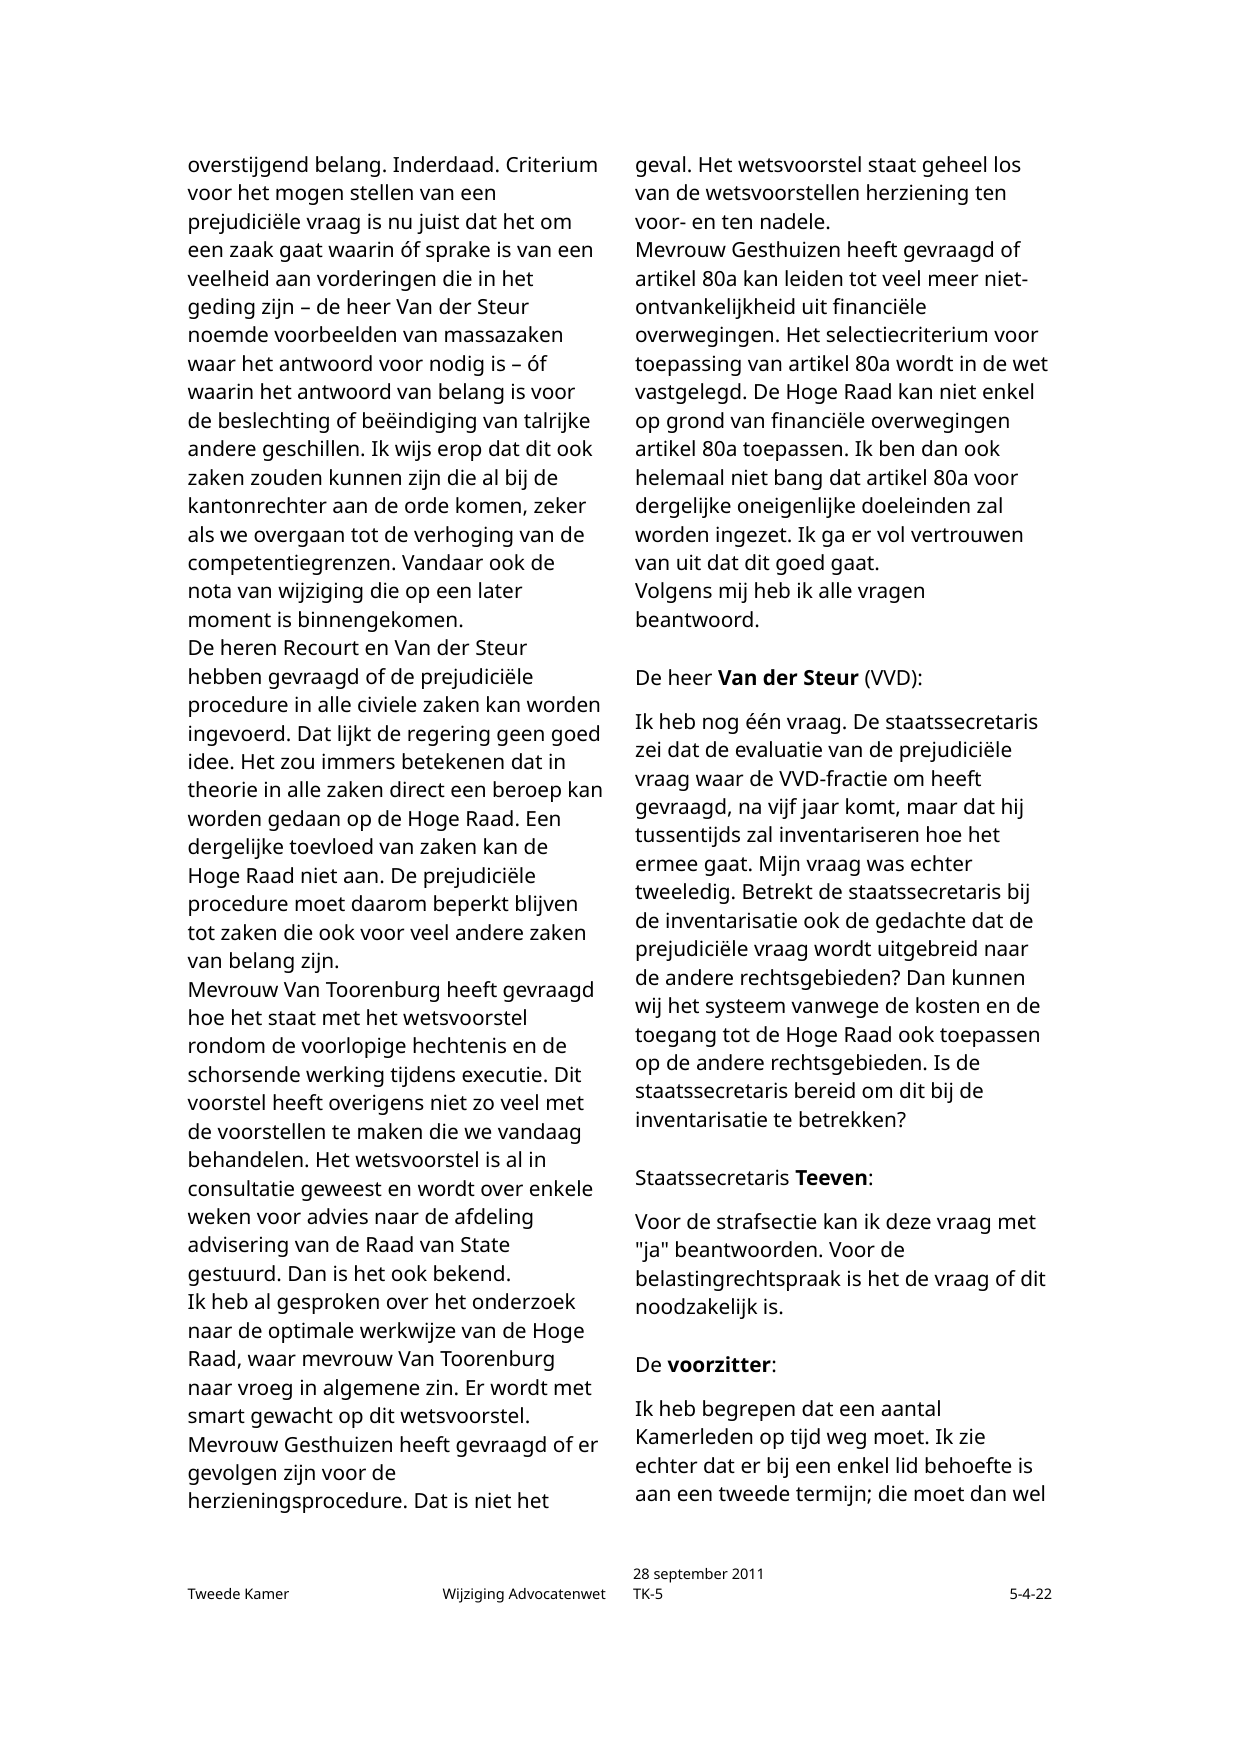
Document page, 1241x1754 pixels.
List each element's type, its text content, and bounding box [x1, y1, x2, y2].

text De heren Recourt en Van der Steur hebben gevraagd of de prejudiciële procedure in alle civiele zaken kan worden ingevoerd. Dat lijkt de regering geen goed idee. Het zou immers betekenen dat in theorie in alle zaken direct een beroep kan worden gedaan op de Hoge Raad. Een dergelijke toevloed van zaken kan de Hoge Raad niet aan. De prejudiciële procedure moet daarom beperkt blijven tot zaken die ook voor veel andere zaken van belang zijn. [187, 633, 605, 975]
text overstijgend belang. Inderdaad. Criterium voor het mogen stellen van een prejudiciële vraag is nu juist dat het om een zaak gaat waarin óf sprake is van een veelheid aan vorderingen die in het geding zijn – de heer Van der Steur noemde voorbeelden van massazaken waar het antwoord voor nodig is – óf waarin het antwoord van belang is voor de beslechting of beëindiging van talrijke andere geschillen. Ik wijs erop dat dit ook zaken zouden kunnen zijn die al bij de kantonrechter aan de orde komen, zeker als we overgaan tot de verhoging van de competentiegrenzen. Vandaar ook de nota van wijziging die op een later moment is binnengekomen. [187, 150, 605, 633]
text De heer Van der Steur (VVD): [635, 663, 1053, 692]
text Volgens mij heb ik alle vragen beantwoord. [635, 577, 1053, 633]
text Mevrouw Gesthuizen heeft gevraagd of artikel 80a kan leiden tot veel meer niet-ontvankelijkheid uit financiële overwegingen. Het selectiecriterium voor toepassing van artikel 80a wordt in de wet vastgelegd. De Hoge Raad kan niet enkel op grond van financiële overwegingen artikel 80a toepassen. Ik ben dan ook helemaal niet bang dat artikel 80a voor dergelijke oneigenlijke doeleinden zal worden ingezet. Ik ga er vol vertrouwen van uit dat dit goed gaat. [635, 235, 1053, 577]
text Ik heb begrepen dat een aantal Kamerleden op tijd weg moet. Ik zie echter dat er bij een enkel lid behoefte is aan een tweede termijn; die moet dan wel [635, 1394, 1053, 1508]
text geval. Het wetsvoorstel staat geheel los van de wetsvoorstellen herziening ten voor- en ten nadele. [635, 150, 1053, 235]
text De voorzitter: [635, 1351, 1053, 1379]
text Mevrouw Gesthuizen heeft gevraagd of er gevolgen zijn voor de herzieningsprocedure. Dat is niet het [187, 1430, 605, 1515]
text Staatssecretaris Teeven: [635, 1163, 1053, 1192]
text Ik heb al gesproken over het onderzoek naar de optimale werkwijze van de Hoge Raad, waar mevrouw Van Toorenburg naar vroeg in algemene zin. Er wordt met smart gewacht op dit wetsvoorstel. [187, 1287, 605, 1430]
text Ik heb nog één vraag. De staatssecretaris zei dat de evaluatie van de prejudiciële vraag waar de VVD-fractie om heeft gevraagd, na vijf jaar komt, maar dat hij tussentijds zal inventariseren hoe het ermee gaat. Mijn vraag was echter tweeledig. Betrekt de staatssecretaris bij de inventarisatie ook de gedachte dat de prejudiciële vraag wordt uitgebreid naar de andere rechtsgebieden? Dan kunnen wij het systeem vanwege de kosten en de toegang tot de Hoge Raad ook toepassen op de andere rechtsgebieden. Is de staatssecretaris bereid om dit bij de inventarisatie te betrekken? [635, 707, 1053, 1133]
text Mevrouw Van Toorenburg heeft gevraagd hoe het staat met het wetsvoorstel rondom de voorlopige hechtenis en de schorsende werking tijdens executie. Dit voorstel heeft overigens niet zo veel met de voorstellen te maken die we vandaag behandelen. Het wetsvoorstel is al in consultatie geweest en wordt over enkele weken voor advies naar de afdeling advisering van de Raad van State gestuurd. Dan is het ook bekend. [187, 975, 605, 1287]
text Voor de strafsectie kan ik deze vraag met "ja" beantwoorden. Voor de belastingrechtspraak is het de vraag of dit noodzakelijk is. [635, 1207, 1053, 1321]
